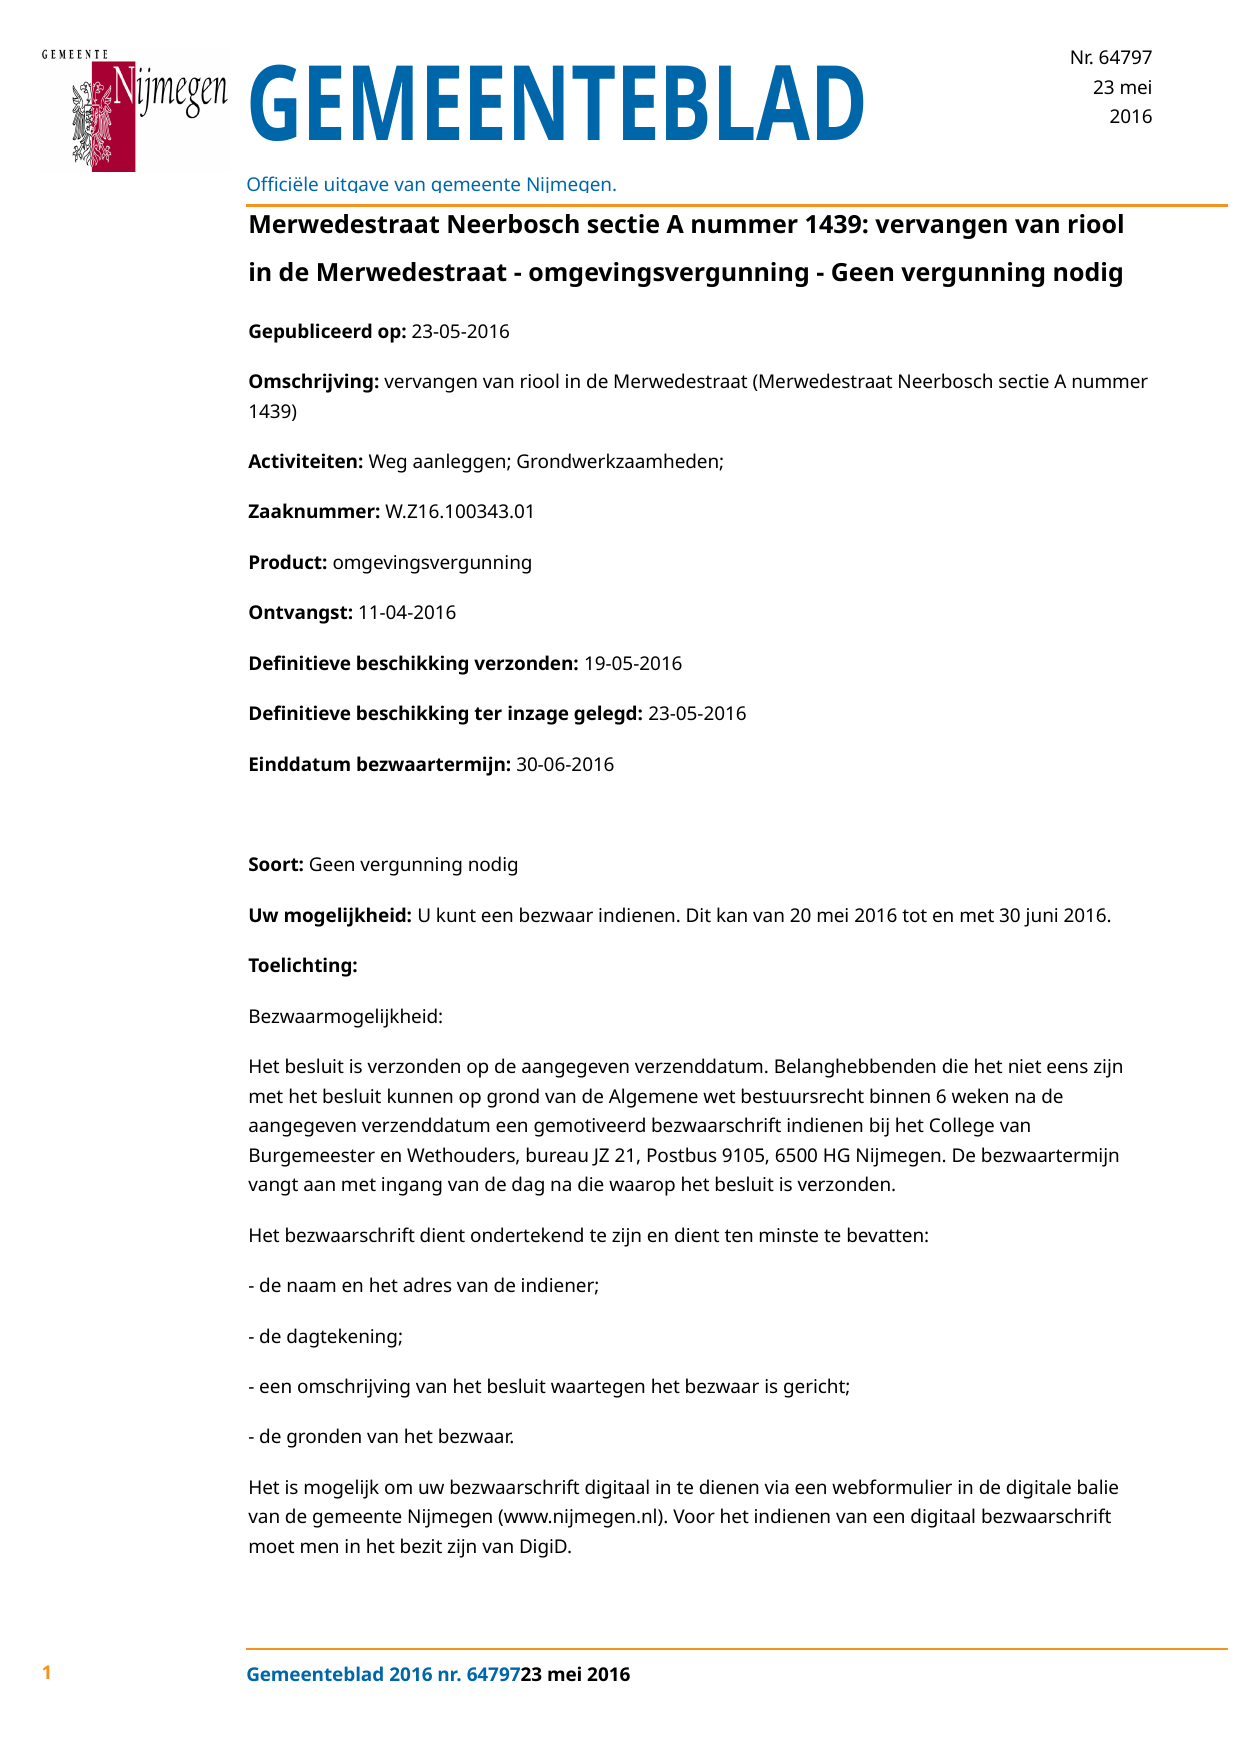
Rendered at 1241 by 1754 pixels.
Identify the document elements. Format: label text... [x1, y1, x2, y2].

text - de gronden van het bezwaar. [248, 1424, 1152, 1449]
text Einddatum bezwaartermijn: 30-06-2016 [248, 751, 1152, 777]
text Het bezwaarschrift dient ondertekend te zijn en dient ten minste te bevatten: [248, 1222, 1152, 1248]
text Zaaknummer: W.Z16.100343.01 [248, 499, 1152, 524]
text Gepubliceerd op: 23-05-2016 [248, 318, 1152, 344]
picture [41, 47, 231, 172]
text - een omschrijving van het besluit waartegen het bezwaar is gericht; [248, 1373, 1152, 1399]
text Activiteiten: Weg aanleggen; Grondwerkzaamheden; [248, 448, 1152, 474]
text - de naam en het adres van de indiener; [248, 1272, 1152, 1298]
text Soort: Geen vergunning nodig [248, 852, 1152, 877]
text Definitieve beschikking verzonden: 19-05-2016 [248, 650, 1152, 676]
text Definitieve beschikking ter inzage gelegd: 23-05-2016 [248, 700, 1152, 726]
text Bezwaarmogelijkheid: [248, 1003, 1152, 1029]
text Product: omgevingsvergunning [248, 549, 1152, 575]
text Uw mogelijkheid: U kunt een bezwaar indienen. Dit kan van 20 mei 2016 tot en met 30 juni 2016. [248, 902, 1152, 928]
text Ontvangst: 11-04-2016 [248, 599, 1152, 625]
text Merwedestraat Neerbosch sectie A nummer 1439: vervangen van riool in de Merwedestraat - omgevingsvergunning - Geen vergunning nodig [248, 207, 1152, 288]
text Omschrijving: vervangen van riool in de Merwedestraat (Merwedestraat Neerbosch sectie A nummer 1439) [248, 368, 1152, 424]
text Toelichting: [248, 952, 1152, 978]
text Het besluit is verzonden op de aangegeven verzenddatum. Belanghebbenden die het niet eens zijn met het besluit kunnen op grond van de Algemene wet bestuursrecht binnen 6 weken na de aangegeven verzenddatum een gemotiveerd bezwaarschrift indienen bij het College van Burgemeester en Wethouders, bureau JZ 21, Postbus 9105, 6500 HG Nijmegen. De bezwaartermijn vangt aan met ingang van de dag na die waarop het besluit is verzonden. [248, 1053, 1152, 1197]
text - de dagtekening; [248, 1323, 1152, 1349]
text Het is mogelijk om uw bezwaarschrift digitaal in te dienen via een webformulier in de digitale balie van de gemeente Nijmegen (www.nijmegen.nl). Voor het indienen van een digitaal bezwaarschrift moet men in het bezit zijn van DigiD. [248, 1474, 1152, 1559]
